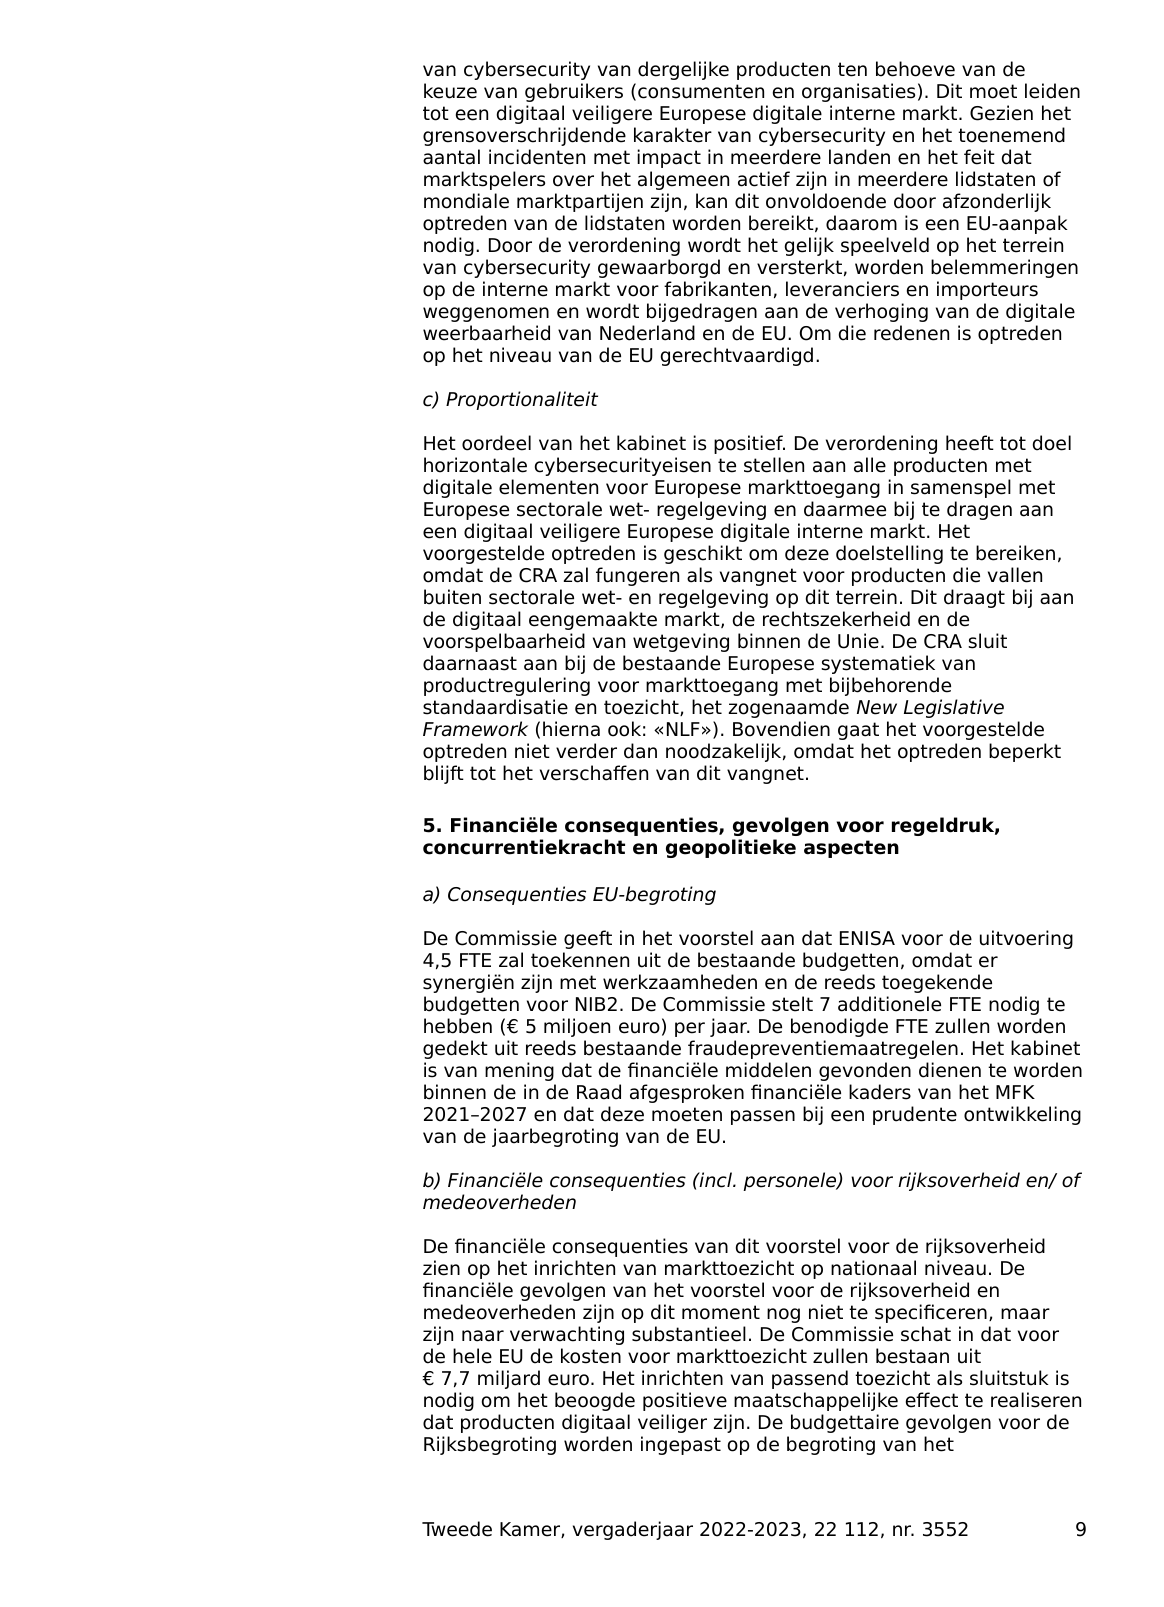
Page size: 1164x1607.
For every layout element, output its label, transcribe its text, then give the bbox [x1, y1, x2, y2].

subtitle a) Consequenties EU-begroting [422, 884, 1087, 906]
text De financiële consequenties van dit voorstel voor de rijksoverheid zien op het inrichten van markttoezicht op nationaal niveau. De financiële gevolgen van het voorstel voor de rijksoverheid en medeoverheden zijn op dit moment nog niet te specificeren, maar zijn naar verwachting substantieel. De Commissie schat in dat voor de hele EU de kosten voor markttoezicht zullen bestaan uit € 7,7 miljard euro. Het inrichten van passend toezicht als sluitstuk is nodig om het beoogde positieve maatschappelijke effect te realiseren dat producten digitaal veiliger zijn. De budgettaire gevolgen voor de Rijksbegroting worden ingepast op de begroting van het [422, 1236, 1087, 1456]
text Het oordeel van het kabinet is positief. De verordening heeft tot doel horizontale cybersecurityeisen te stellen aan alle producten met digitale elementen voor Europese markttoegang in samenspel met Europese sectorale wet- regelgeving en daarmee bij te dragen aan een digitaal veiligere Europese digitale interne markt. Het voorgestelde optreden is geschikt om deze doelstelling te bereiken, omdat de CRA zal fungeren als vangnet voor producten die vallen buiten sectorale wet- en regelgeving op dit terrein. Dit draagt bij aan de digitaal eengemaakte markt, de rechtszekerheid en de voorspelbaarheid van wetgeving binnen de Unie. De CRA sluit daarnaast aan bij de bestaande Europese systematiek van productregulering voor markttoegang met bijbehorende standaardisatie en toezicht, het zogenaamde New Legislative Framework (hierna ook: «NLF»). Bovendien gaat het voorgestelde optreden niet verder dan noodzakelijk, omdat het optreden beperkt blijft tot het verschaffen van dit vangnet. [422, 433, 1087, 785]
subtitle b) Financiële consequenties (incl. personele) voor rijksoverheid en/ of medeoverheden [422, 1170, 1087, 1214]
subtitle 5. Financiële consequenties, gevolgen voor regeldruk, concurrentiekracht en geopolitieke aspecten [422, 815, 1087, 859]
subtitle c) Proportionaliteit [422, 389, 1087, 411]
text De Commissie geeft in het voorstel aan dat ENISA voor de uitvoering 4,5 FTE zal toekennen uit de bestaande budgetten, omdat er synergiën zijn met werkzaamheden en de reeds toegekende budgetten voor NIB2. De Commissie stelt 7 additionele FTE nodig te hebben (€ 5 miljoen euro) per jaar. De benodigde FTE zullen worden gedekt uit reeds bestaande fraudepreventiemaatregelen. Het kabinet is van mening dat de financiële middelen gevonden dienen te worden binnen de in de Raad afgesproken financiële kaders van het MFK 2021–2027 en dat deze moeten passen bij een prudente ontwikkeling van de jaarbegroting van de EU. [422, 928, 1087, 1148]
text van cybersecurity van dergelijke producten ten behoeve van de keuze van gebruikers (consumenten en organisaties). Dit moet leiden tot een digitaal veiligere Europese digitale interne markt. Gezien het grensoverschrijdende karakter van cybersecurity en het toenemend aantal incidenten met impact in meerdere landen en het feit dat marktspelers over het algemeen actief zijn in meerdere lidstaten of mondiale marktpartijen zijn, kan dit onvoldoende door afzonderlijk optreden van de lidstaten worden bereikt, daarom is een EU-aanpak nodig. Door de verordening wordt het gelijk speelveld op het terrein van cybersecurity gewaarborgd en versterkt, worden belemmeringen op de interne markt voor fabrikanten, leveranciers en importeurs weggenomen en wordt bijgedragen aan de verhoging van de digitale weerbaarheid van Nederland en de EU. Om die redenen is optreden op het niveau van de EU gerechtvaardigd. [422, 59, 1087, 367]
